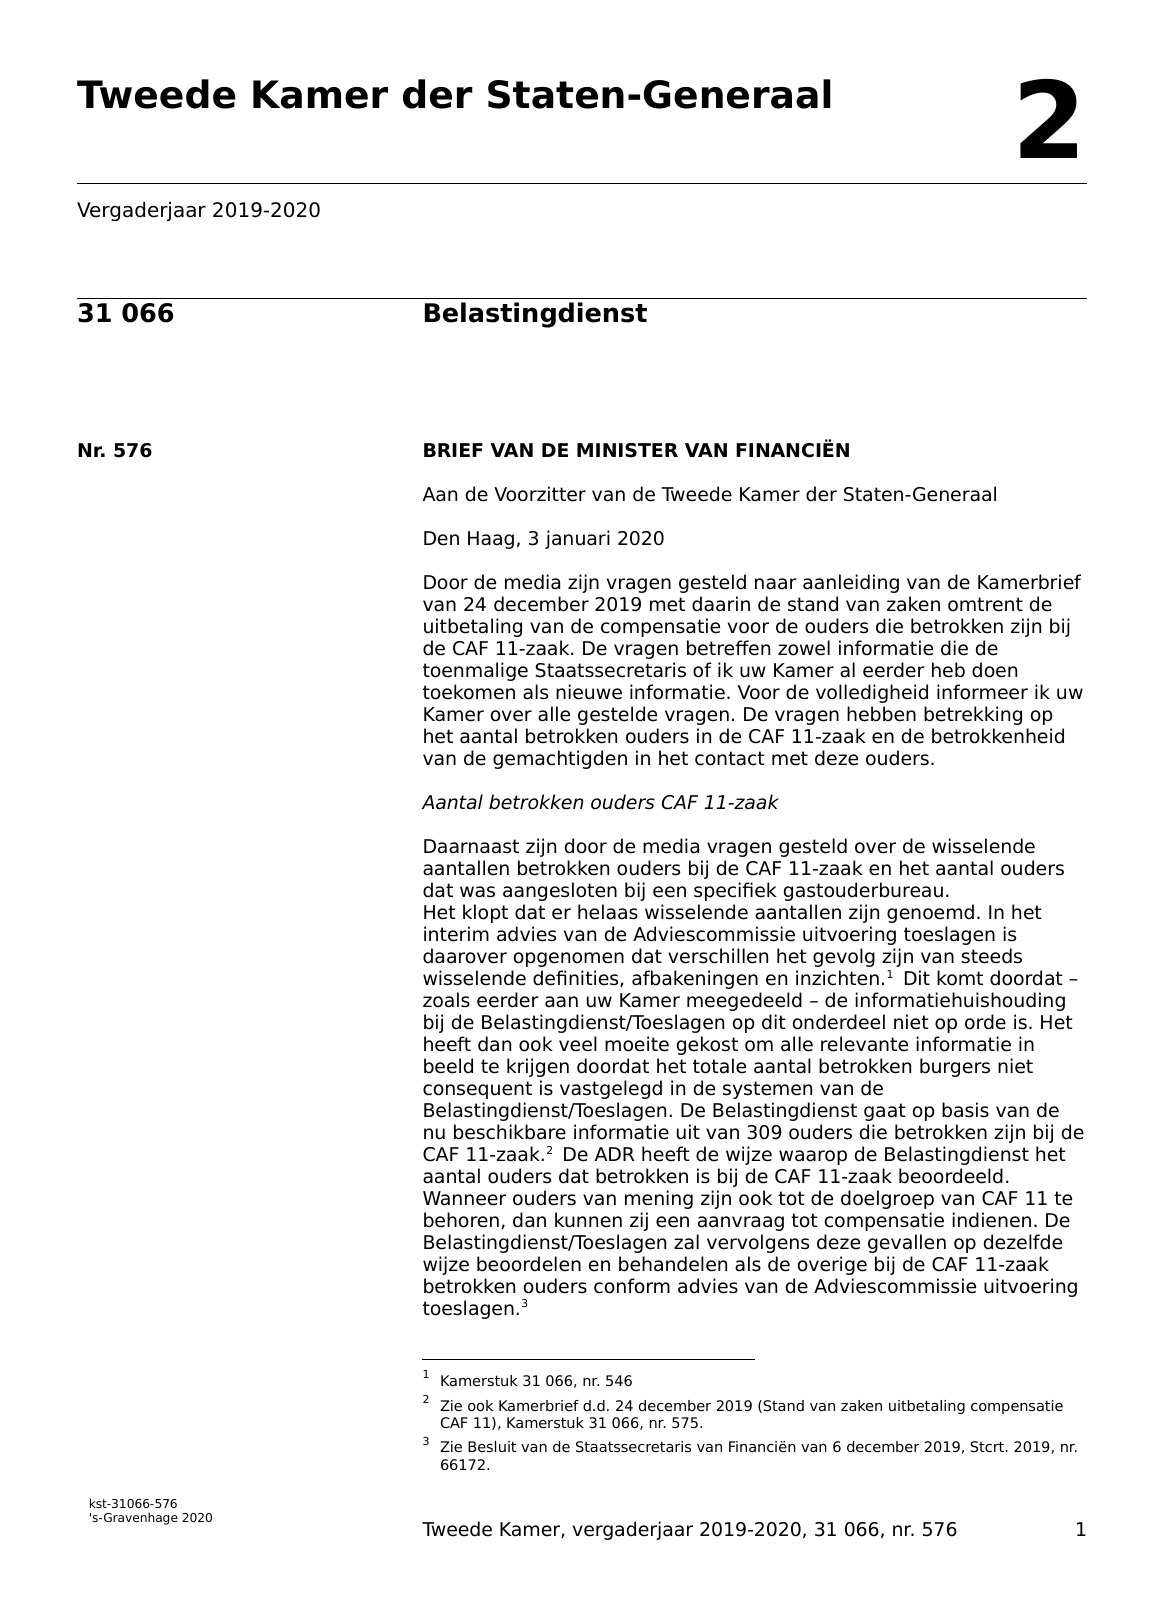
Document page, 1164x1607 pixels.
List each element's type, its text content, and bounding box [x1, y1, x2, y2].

text kst-31066-576 [88, 1497, 323, 1511]
text Daarnaast zijn door de media vragen gesteld over de wisselende aantallen betrokken ouders bij de CAF 11-zaak en het aantal ouders dat was aangesloten bij een specifiek gastouderbureau. [422, 836, 1087, 902]
text Aan de Voorzitter van de Tweede Kamer der Staten-Generaal [422, 484, 1087, 506]
text Den Haag, 3 januari 2020 [422, 528, 1087, 550]
text Kamerstuk 31 066, nr. 546 [422, 1368, 1087, 1391]
subtitle Nr. 576 BRIEF VAN DE MINISTER VAN FINANCIËN [77, 440, 1087, 462]
text Door de media zijn vragen gesteld naar aanleiding van de Kamerbrief van 24 december 2019 met daarin de stand van zaken omtrent de uitbetaling van de compensatie voor de ouders die betrokken zijn bij de CAF 11-zaak. De vragen betreffen zowel informatie die de toenmalige Staatssecretaris of ik uw Kamer al eerder heb doen toekomen als nieuwe informatie. Voor de volledigheid informeer ik uw Kamer over alle gestelde vragen. De vragen hebben betrekking op het aantal betrokken ouders in de CAF 11-zaak en de betrokkenheid van de gemachtigden in het contact met deze ouders. [422, 572, 1087, 770]
text Zie Besluit van de Staatssecretaris van Financiën van 6 december 2019, Stcrt. 2019, nr. 66172. [422, 1435, 1087, 1474]
text Het klopt dat er helaas wisselende aantallen zijn genoemd. In het interim advies van de Adviescommissie uitvoering toeslagen is daarover opgenomen dat verschillen het gevolg zijn van steeds wisselende definities, afbakeningen en inzichten. Dit komt doordat – zoals eerder aan uw Kamer meegedeeld – de informatiehuishouding bij de Belastingdienst/Toeslagen op dit onderdeel niet op orde is. Het heeft dan ook veel moeite gekost om alle relevante informatie in beeld te krijgen doordat het totale aantal betrokken burgers niet consequent is vastgelegd in de systemen van de Belastingdienst/Toeslagen. De Belastingdienst gaat op basis van de nu beschikbare informatie uit van 309 ouders die betrokken zijn bij de CAF 11-zaak. De ADR heeft de wijze waarop de Belastingdienst het aantal ouders dat betrokken is bij de CAF 11-zaak beoordeeld. Wanneer ouders van mening zijn ook tot de doelgroep van CAF 11 te behoren, dan kunnen zij een aanvraag tot compensatie indienen. De Belastingdienst/Toeslagen zal vervolgens deze gevallen op dezelfde wijze beoordelen en behandelen als de overige bij de CAF 11-zaak betrokken ouders conform advies van de Adviescommissie uitvoering toeslagen. [422, 902, 1087, 1320]
table_header Tweede Kamer der Staten-Generaal [77, 59, 886, 183]
subtitle Aantal betrokken ouders CAF 11-zaak [422, 792, 1087, 814]
table_cell Vergaderjaar 2019-2020 [77, 184, 1087, 298]
text 's-Gravenhage 2020 [88, 1511, 323, 1525]
table_header 2 [886, 59, 1087, 183]
text Zie ook Kamerbrief d.d. 24 december 2019 (Stand van zaken uitbetaling compensatie CAF 11), Kamerstuk 31 066, nr. 575. [422, 1393, 1087, 1432]
subtitle 31 066 Belastingdienst [77, 299, 1087, 329]
